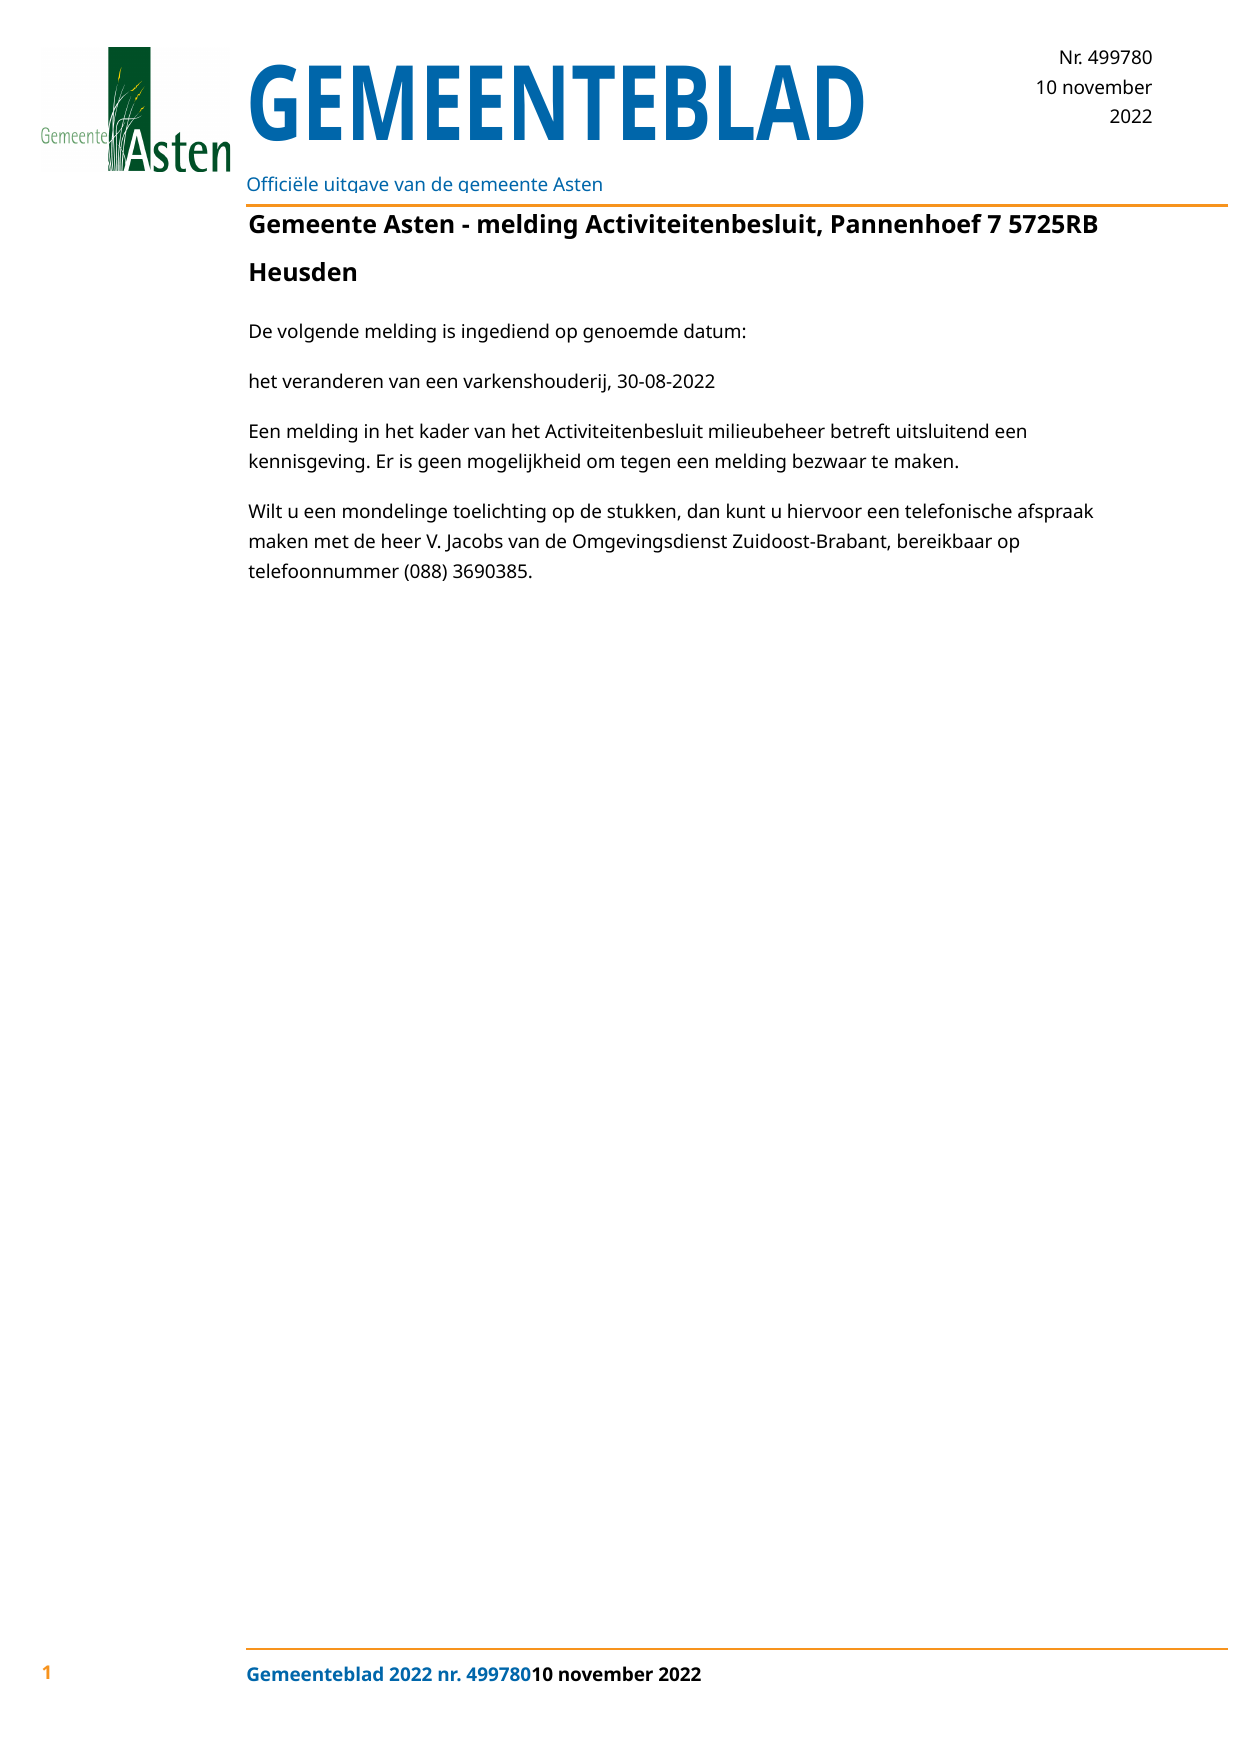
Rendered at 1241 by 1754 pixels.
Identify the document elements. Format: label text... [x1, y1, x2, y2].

text het veranderen van een varkenshouderij, 30-08-2022 [248, 368, 1152, 394]
text Wilt u een mondelinge toelichting op de stukken, dan kunt u hiervoor een telefonische afspraak maken met de heer V. Jacobs van de Omgevingsdienst Zuidoost-Brabant, bereikbaar op telefoonnummer (088) 3690385. [248, 499, 1152, 584]
text Een melding in het kader van het Activiteitenbesluit milieubeheer betreft uitsluitend een kennisgeving. Er is geen mogelijkheid om tegen een melding bezwaar te maken. [248, 419, 1152, 474]
picture [41, 47, 231, 172]
text De volgende melding is ingediend op genoemde datum: [248, 318, 1152, 344]
text Gemeente Asten - melding Activiteitenbesluit, Pannenhoef 7 5725RB Heusden [248, 207, 1152, 288]
